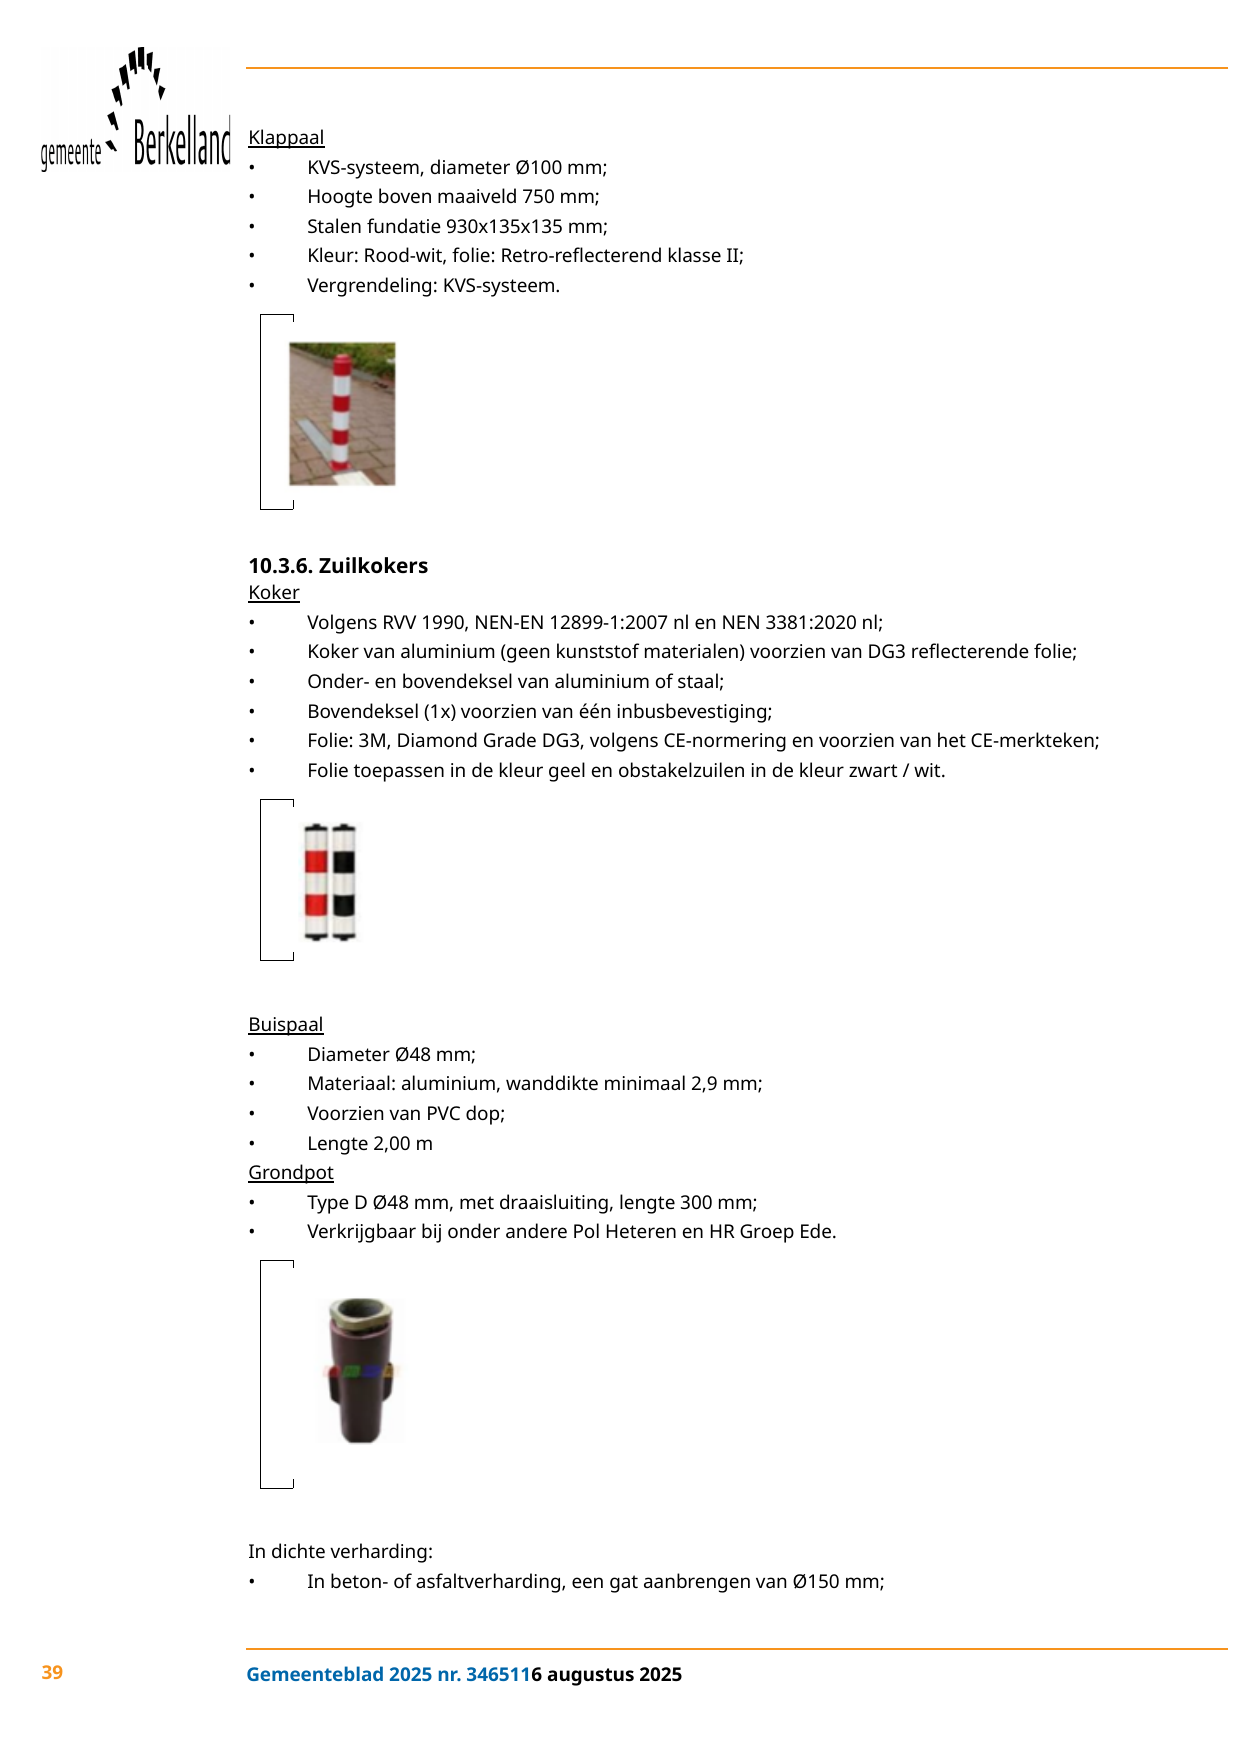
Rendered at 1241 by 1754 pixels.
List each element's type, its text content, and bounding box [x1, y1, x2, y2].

list Kleur: Rood-wit, folie: Retro-reflecterend klasse II; [248, 243, 1152, 268]
list Volgens RVV 1990, NEN-EN 12899-1:2007 nl en NEN 3381:2020 nl; [248, 609, 1152, 635]
list In beton- of asfaltverharding, een gat aanbrengen van Ø150 mm; [248, 1568, 1152, 1594]
list Voorzien van PVC dop; [248, 1100, 1152, 1126]
text Klappaal [248, 124, 1152, 150]
text In dichte verharding: [248, 1538, 1152, 1564]
list Folie: 3M, Diamond Grade DG3, volgens CE-normering en voorzien van het CE-merkteken; [248, 727, 1152, 753]
picture [268, 807, 387, 952]
list Type D Ø48 mm, met draaisluiting, lengte 300 mm; [248, 1189, 1152, 1214]
picture [268, 1268, 447, 1479]
list Folie toepassen in de kleur geel en obstakelzuilen in de kleur zwart / wit. [248, 757, 1152, 783]
list Verkrijgbaar bij onder andere Pol Heteren en HR Groep Ede. [248, 1218, 1152, 1244]
list KVS-systeem, diameter Ø100 mm; [248, 154, 1152, 180]
text 10.3.6. Zuilkokers [248, 551, 1152, 579]
list Materiaal: aluminium, wanddikte minimaal 2,9 mm; [248, 1071, 1152, 1096]
list Bovendeksel (1x) voorzien van één inbusbevestiging; [248, 698, 1152, 723]
list Koker van aluminium (geen kunststof materialen) voorzien van DG3 reflecterende folie; [248, 639, 1152, 664]
list Diameter Ø48 mm; [248, 1041, 1152, 1067]
list Lengte 2,00 m [248, 1130, 1152, 1155]
picture [268, 322, 447, 500]
list Hoogte boven maaiveld 750 mm; [248, 183, 1152, 209]
list Stalen fundatie 930x135x135 mm; [248, 213, 1152, 239]
text Buispaal [248, 1011, 1152, 1037]
text Grondpot [248, 1159, 1152, 1185]
list Onder- en bovendeksel van aluminium of staal; [248, 668, 1152, 694]
picture [41, 47, 231, 172]
list Vergrendeling: KVS-systeem. [248, 272, 1152, 298]
text Koker [248, 579, 1152, 605]
